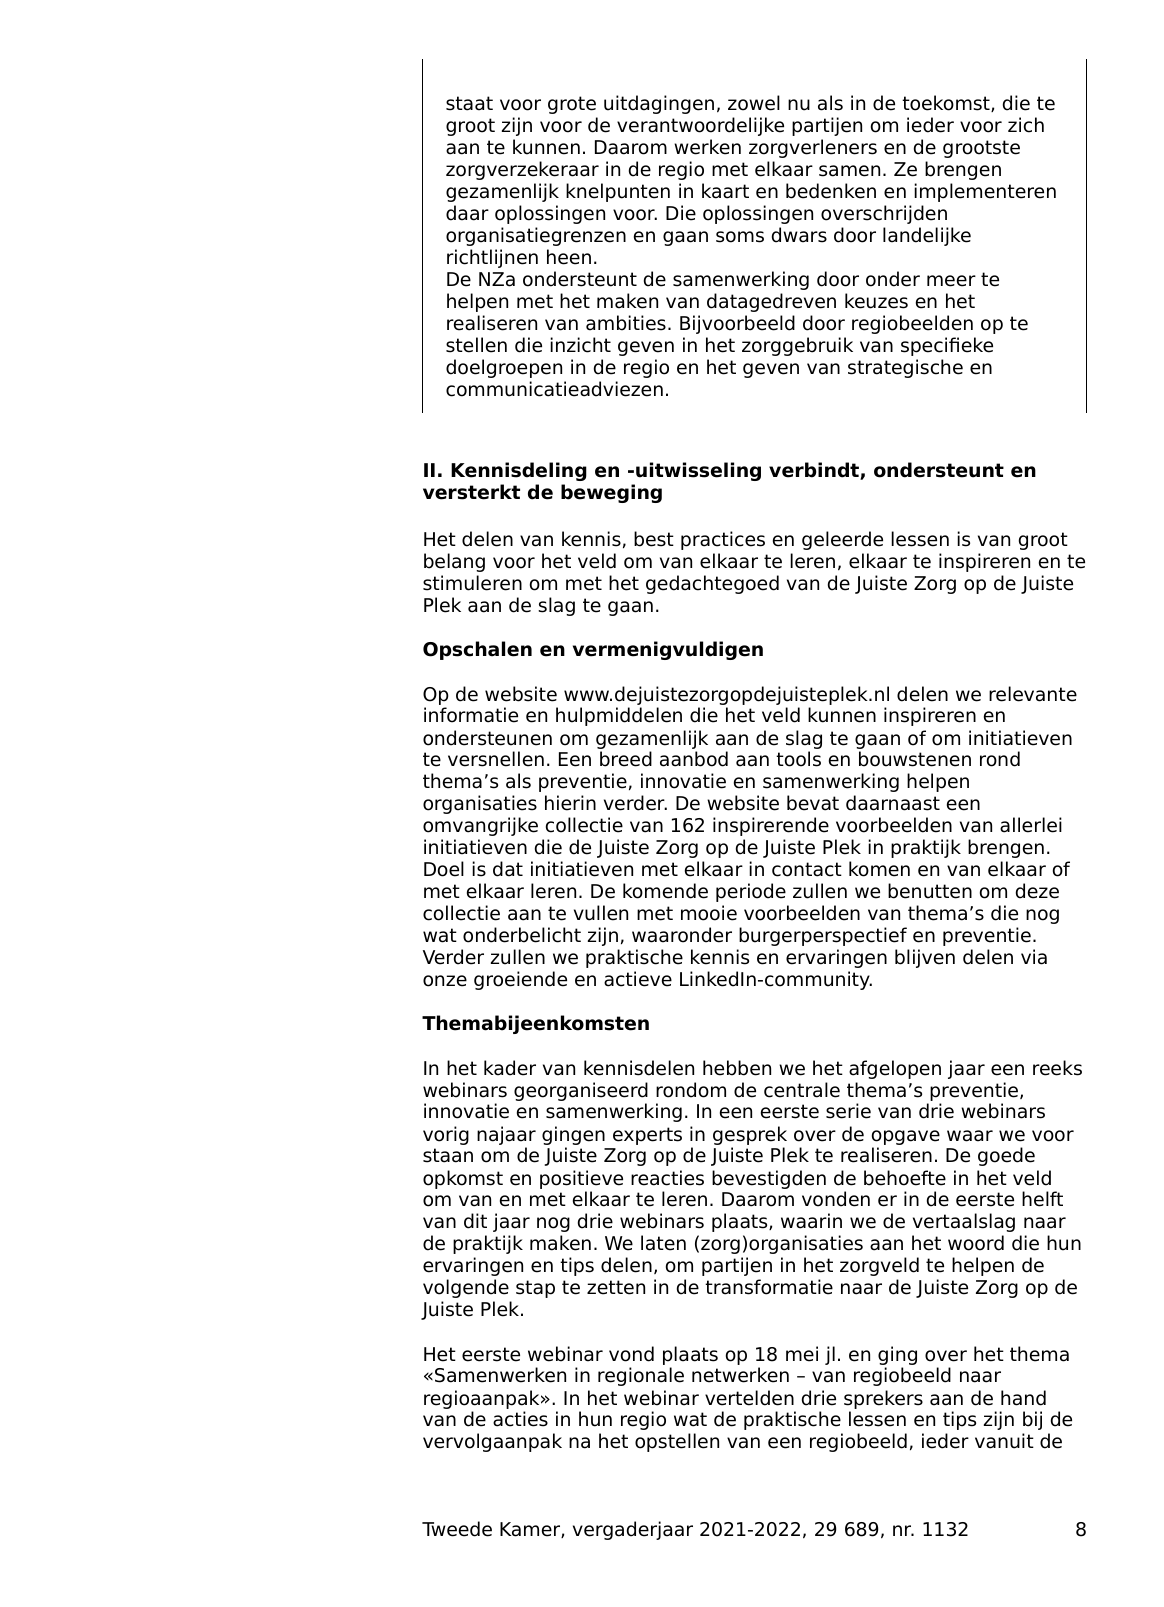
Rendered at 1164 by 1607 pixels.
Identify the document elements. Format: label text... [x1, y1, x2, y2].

subtitle II. Kennisdeling en -uitwisseling verbindt, ondersteunt en versterkt de beweging [422, 460, 1087, 504]
table_header staat voor grote uitdagingen, zowel nu als in de toekomst, die te groot zijn voor de verantwoordelijke partijen om ieder voor zich aan te kunnen. Daarom werken zorgverleners en de grootste zorgverzekeraar in de regio met elkaar samen. Ze brengen gezamenlijk knelpunten in kaart en bedenken en implementeren daar oplossingen voor. Die oplossingen overschrijden organisatiegrenzen en gaan soms dwars door landelijke richtlijnen heen. De NZa ondersteunt de samenwerking door onder meer te helpen met het maken van datagedreven keuzes en het realiseren van ambities. Bijvoorbeeld door regiobeelden op te stellen die inzicht geven in het zorggebruik van specifieke doelgroepen in de regio en het geven van strategische en communicatieadviezen. [423, 59, 1086, 412]
text In het kader van kennisdelen hebben we het afgelopen jaar een reeks webinars georganiseerd rondom de centrale thema’s preventie, innovatie en samenwerking. In een eerste serie van drie webinars vorig najaar gingen experts in gesprek over de opgave waar we voor staan om de Juiste Zorg op de Juiste Plek te realiseren. De goede opkomst en positieve reacties bevestigden de behoefte in het veld om van en met elkaar te leren. Daarom vonden er in de eerste helft van dit jaar nog drie webinars plaats, waarin we de vertaalslag naar de praktijk maken. We laten (zorg)organisaties aan het woord die hun ervaringen en tips delen, om partijen in het zorgveld te helpen de volgende stap te zetten in de transformatie naar de Juiste Zorg op de Juiste Plek. [422, 1057, 1087, 1321]
subtitle Opschalen en vermenigvuldigen [422, 639, 1087, 661]
text Het eerste webinar vond plaats op 18 mei jl. en ging over het thema «Samenwerken in regionale netwerken – van regiobeeld naar regioaanpak». In het webinar vertelden drie sprekers aan de hand van de acties in hun regio wat de praktische lessen en tips zijn bij de vervolgaanpak na het opstellen van een regiobeeld, ieder vanuit de [422, 1343, 1087, 1453]
text Op de website www.dejuistezorgopdejuisteplek.nl delen we relevante informatie en hulpmiddelen die het veld kunnen inspireren en ondersteunen om gezamenlijk aan de slag te gaan of om initiatieven te versnellen. Een breed aanbod aan tools en bouwstenen rond thema’s als preventie, innovatie en samenwerking helpen organisaties hierin verder. De website bevat daarnaast een omvangrijke collectie van 162 inspirerende voorbeelden van allerlei initiatieven die de Juiste Zorg op de Juiste Plek in praktijk brengen. Doel is dat initiatieven met elkaar in contact komen en van elkaar of met elkaar leren. De komende periode zullen we benutten om deze collectie aan te vullen met mooie voorbeelden van thema’s die nog wat onderbelicht zijn, waaronder burgerperspectief en preventie. Verder zullen we praktische kennis en ervaringen blijven delen via onze groeiende en actieve LinkedIn-community. [422, 683, 1087, 991]
text Het delen van kennis, best practices en geleerde lessen is van groot belang voor het veld om van elkaar te leren, elkaar te inspireren en te stimuleren om met het gedachtegoed van de Juiste Zorg op de Juiste Plek aan de slag te gaan. [422, 529, 1087, 617]
subtitle Themabijeenkomsten [422, 1013, 1087, 1035]
